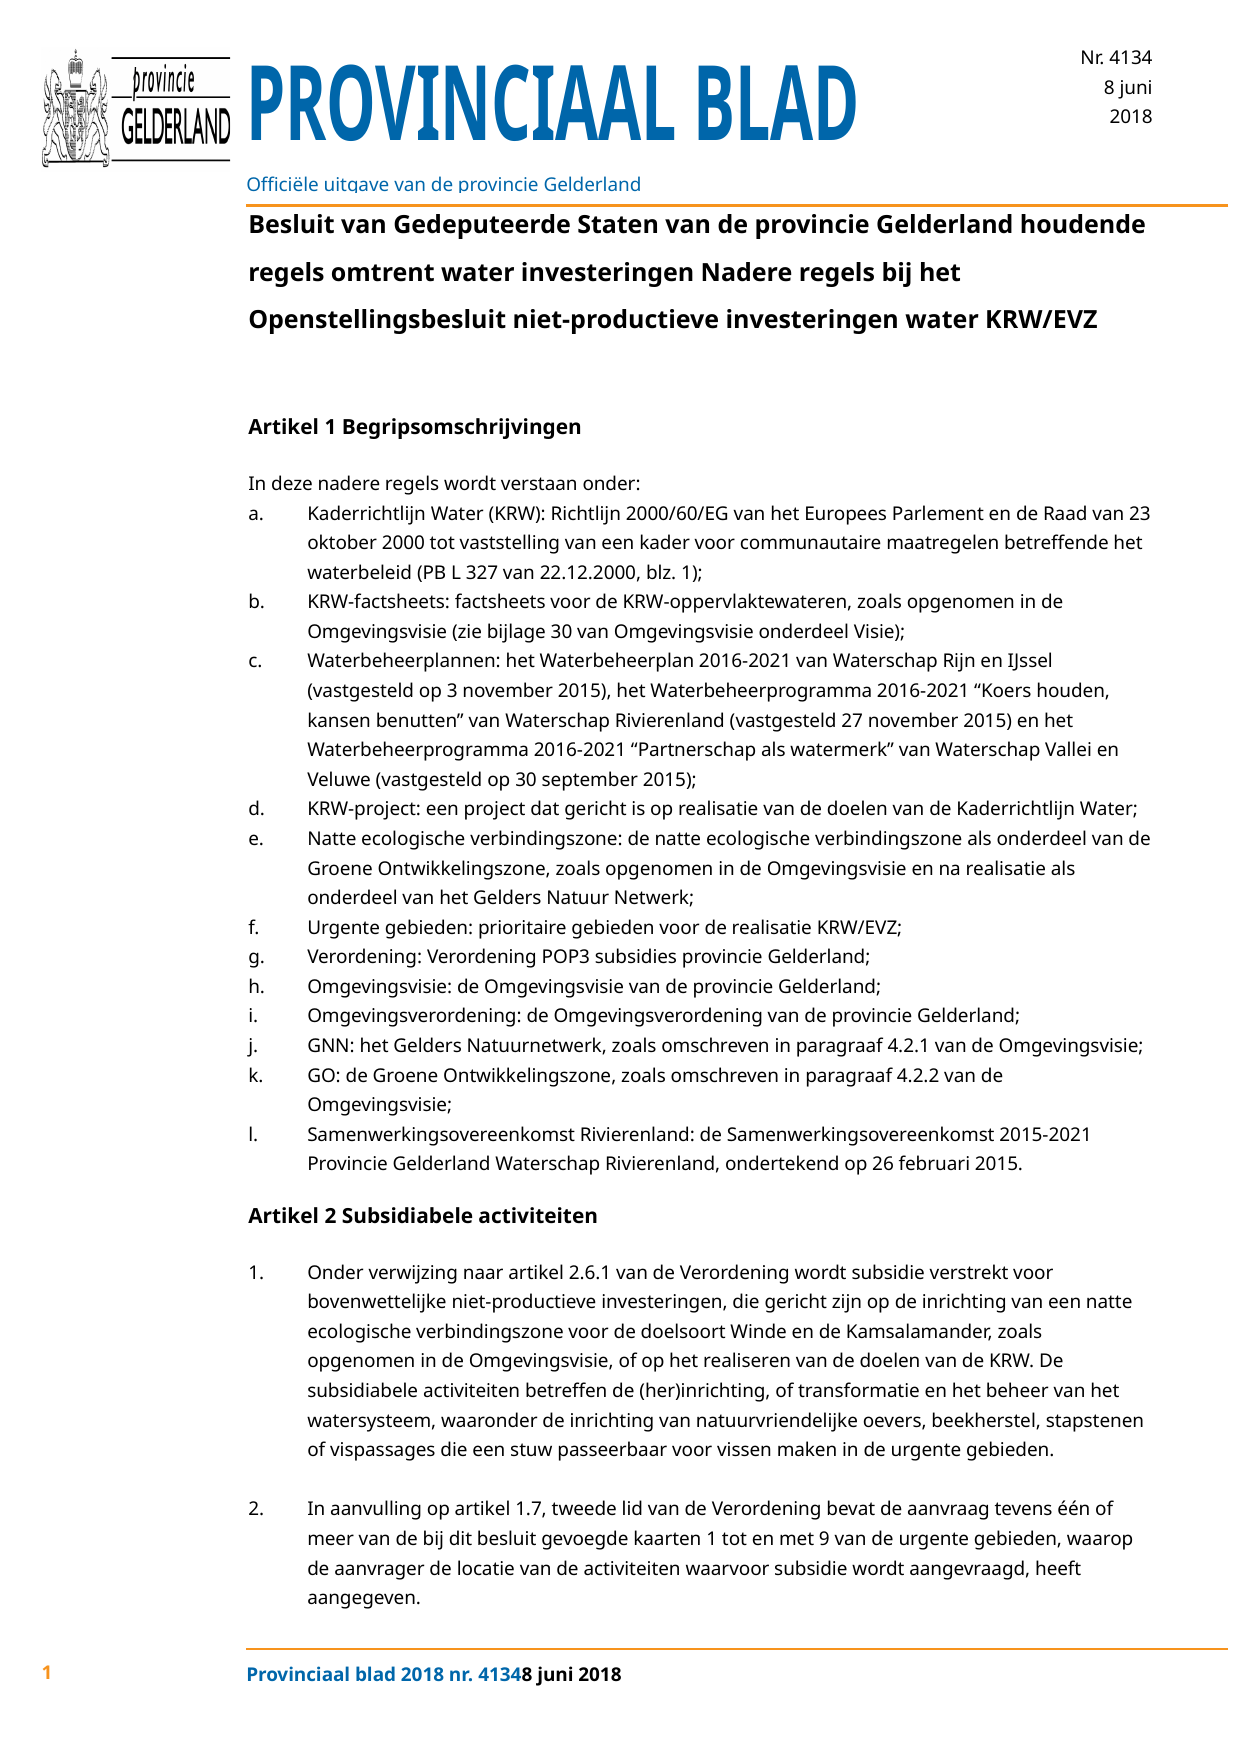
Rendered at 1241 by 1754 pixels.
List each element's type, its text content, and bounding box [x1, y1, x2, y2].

list Omgevingsvisie: de Omgevingsvisie van de provincie Gelderland; [248, 973, 1152, 999]
list KRW-project: een project dat gericht is op realisatie van de doelen van de Kaderrichtlijn Water; [248, 796, 1152, 821]
text In deze nadere regels wordt verstaan onder: [248, 470, 1152, 496]
text Artikel 1 Begripsomschrijvingen [248, 412, 1152, 441]
list Urgente gebieden: prioritaire gebieden voor de realisatie KRW/EVZ; [248, 914, 1152, 939]
list Onder verwijzing naar artikel 2.6.1 van de Verordening wordt subsidie verstrekt voor bovenwettelijke niet-productieve investeringen, die gericht zijn op de inrichting van een natte ecologische verbindingszone voor de doelsoort Winde en de Kamsalamander, zoals opgenomen in de Omgevingsvisie, of op het realiseren van de doelen van de KRW. De subsidiabele activiteiten betreffen de (her)inrichting, of transformatie en het beheer van het watersysteem, waaronder de inrichting van natuurvriendelijke oevers, beekherstel, stapstenen of vispassages die een stuw passeerbaar voor vissen maken in de urgente gebieden. [248, 1259, 1152, 1462]
list GNN: het Gelders Natuurnetwerk, zoals omschreven in paragraaf 4.2.1 van de Omgevingsvisie; [248, 1032, 1152, 1058]
list KRW-factsheets: factsheets voor de KRW-oppervlaktewateren, zoals opgenomen in de Omgevingsvisie (zie bijlage 30 van Omgevingsvisie onderdeel Visie); [248, 588, 1152, 644]
text Besluit van Gedeputeerde Staten van de provincie Gelderland houdende regels omtrent water investeringen Nadere regels bij het Openstellingsbesluit niet-productieve investeringen water KRW/EVZ [248, 207, 1152, 336]
list Waterbeheerplannen: het Waterbeheerplan 2016-2021 van Waterschap Rijn en IJssel (vastgesteld op 3 november 2015), het Waterbeheerprogramma 2016-2021 “Koers houden, kansen benutten” van Waterschap Rivierenland (vastgesteld 27 november 2015) en het Waterbeheerprogramma 2016-2021 “Partnerschap als watermerk” van Waterschap Vallei en Veluwe (vastgesteld op 30 september 2015); [248, 648, 1152, 792]
picture [41, 47, 231, 172]
list Natte ecologische verbindingszone: de natte ecologische verbindingszone als onderdeel van de Groene Ontwikkelingszone, zoals opgenomen in de Omgevingsvisie en na realisatie als onderdeel van het Gelders Natuur Netwerk; [248, 825, 1152, 910]
list Verordening: Verordening POP3 subsidies provincie Gelderland; [248, 943, 1152, 969]
list Omgevingsverordening: de Omgevingsverordening van de provincie Gelderland; [248, 1003, 1152, 1028]
list Samenwerkingsovereenkomst Rivierenland: de Samenwerkingsovereenkomst 2015-2021 Provincie Gelderland Waterschap Rivierenland, ondertekend op 26 februari 2015. [248, 1121, 1152, 1176]
text Artikel 2 Subsidiabele activiteiten [248, 1201, 1152, 1229]
list GO: de Groene Ontwikkelingszone, zoals omschreven in paragraaf 4.2.2 van de Omgevingsvisie; [248, 1062, 1152, 1117]
list In aanvulling op artikel 1.7, tweede lid van de Verordening bevat de aanvraag tevens één of meer van de bij dit besluit gevoegde kaarten 1 tot en met 9 van de urgente gebieden, waarop de aanvrager de locatie van de activiteiten waarvoor subsidie wordt aangevraagd, heeft aangegeven. [248, 1496, 1152, 1610]
list Kaderrichtlijn Water (KRW): Richtlijn 2000/60/EG van het Europees Parlement en de Raad van 23 oktober 2000 tot vaststelling van een kader voor communautaire maatregelen betreffende het waterbeleid (PB L 327 van 22.12.2000, blz. 1); [248, 500, 1152, 584]
